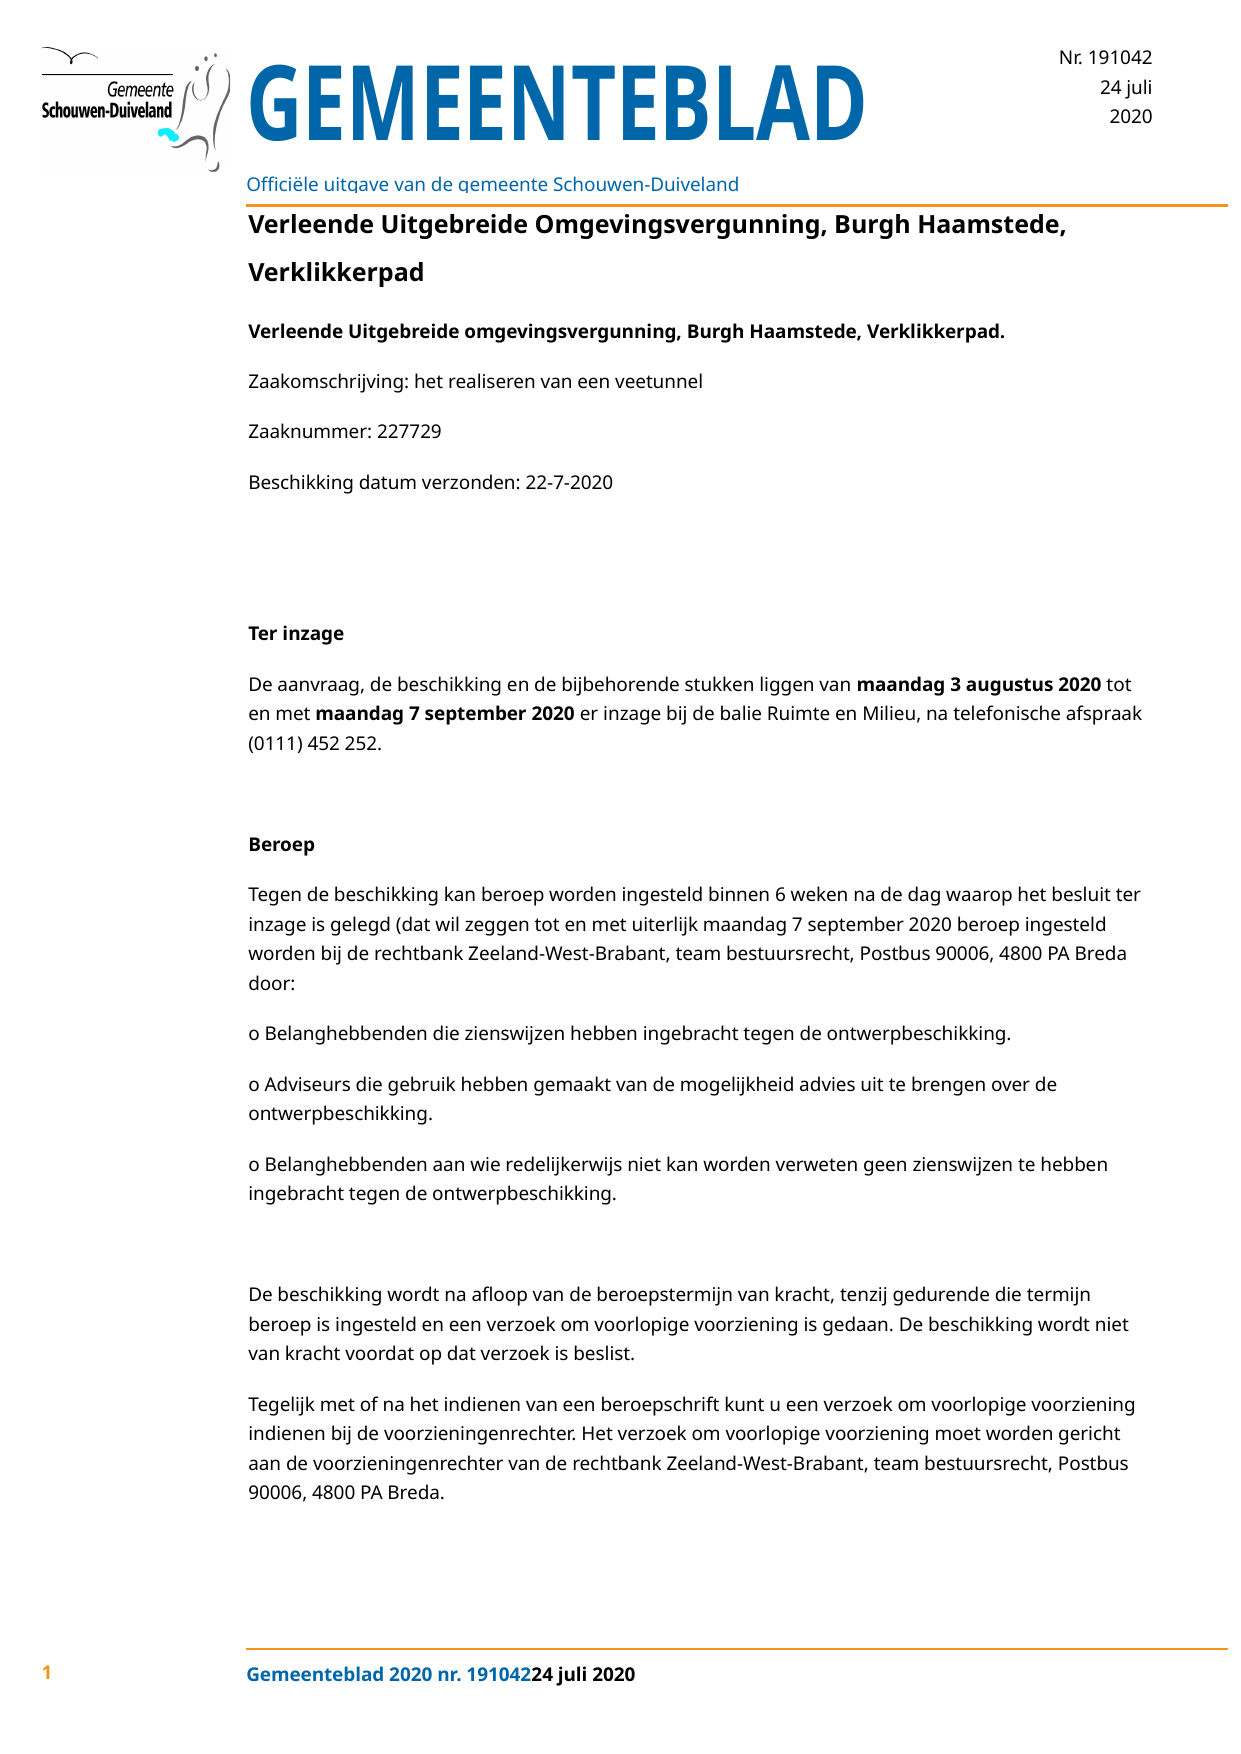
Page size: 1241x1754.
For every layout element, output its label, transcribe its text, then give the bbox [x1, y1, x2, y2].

picture [41, 47, 231, 172]
text De aanvraag, de beschikking en de bijbehorende stukken liggen van maandag 3 augustus 2020 tot en met maandag 7 september 2020 er inzage bij de balie Ruimte en Milieu, na telefonische afspraak (0111) 452 252. [248, 671, 1152, 756]
text De beschikking wordt na afloop van de beroepstermijn van kracht, tenzij gedurende die termijn beroep is ingesteld en een verzoek om voorlopige voorziening is gedaan. De beschikking wordt niet van kracht voordat op dat verzoek is beslist. [248, 1281, 1152, 1366]
text Zaakomschrijving: het realiseren van een veetunnel [248, 368, 1152, 394]
text Beroep [248, 831, 1152, 857]
text Beschikking datum verzonden: 22-7-2020 [248, 469, 1152, 495]
text Tegelijk met of na het indienen van een beroepschrift kunt u een verzoek om voorlopige voorziening indienen bij de voorzieningenrechter. Het verzoek om voorlopige voorziening moet worden gericht aan de voorzieningenrechter van de rechtbank Zeeland-West-Brabant, team bestuursrecht, Postbus 90006, 4800 PA Breda. [248, 1391, 1152, 1505]
text Ter inzage [248, 620, 1152, 646]
text Verleende Uitgebreide Omgevingsvergunning, Burgh Haamstede, Verklikkerpad [248, 207, 1152, 288]
text o Belanghebbenden aan wie redelijkerwijs niet kan worden verweten geen zienswijzen te hebben ingebracht tegen de ontwerpbeschikking. [248, 1151, 1152, 1206]
text Tegen de beschikking kan beroep worden ingesteld binnen 6 weken na de dag waarop het besluit ter inzage is gelegd (dat wil zeggen tot en met uiterlijk maandag 7 september 2020 beroep ingesteld worden bij de rechtbank Zeeland-West-Brabant, team bestuursrecht, Postbus 90006, 4800 PA Breda door: [248, 881, 1152, 996]
text Verleende Uitgebreide omgevingsvergunning, Burgh Haamstede, Verklikkerpad. [248, 318, 1152, 344]
text o Adviseurs die gebruik hebben gemaakt van de mogelijkheid advies uit te brengen over de ontwerpbeschikking. [248, 1071, 1152, 1126]
text Zaaknummer: 227729 [248, 419, 1152, 444]
text o Belanghebbenden die zienswijzen hebben ingebracht tegen de ontwerpbeschikking. [248, 1020, 1152, 1046]
